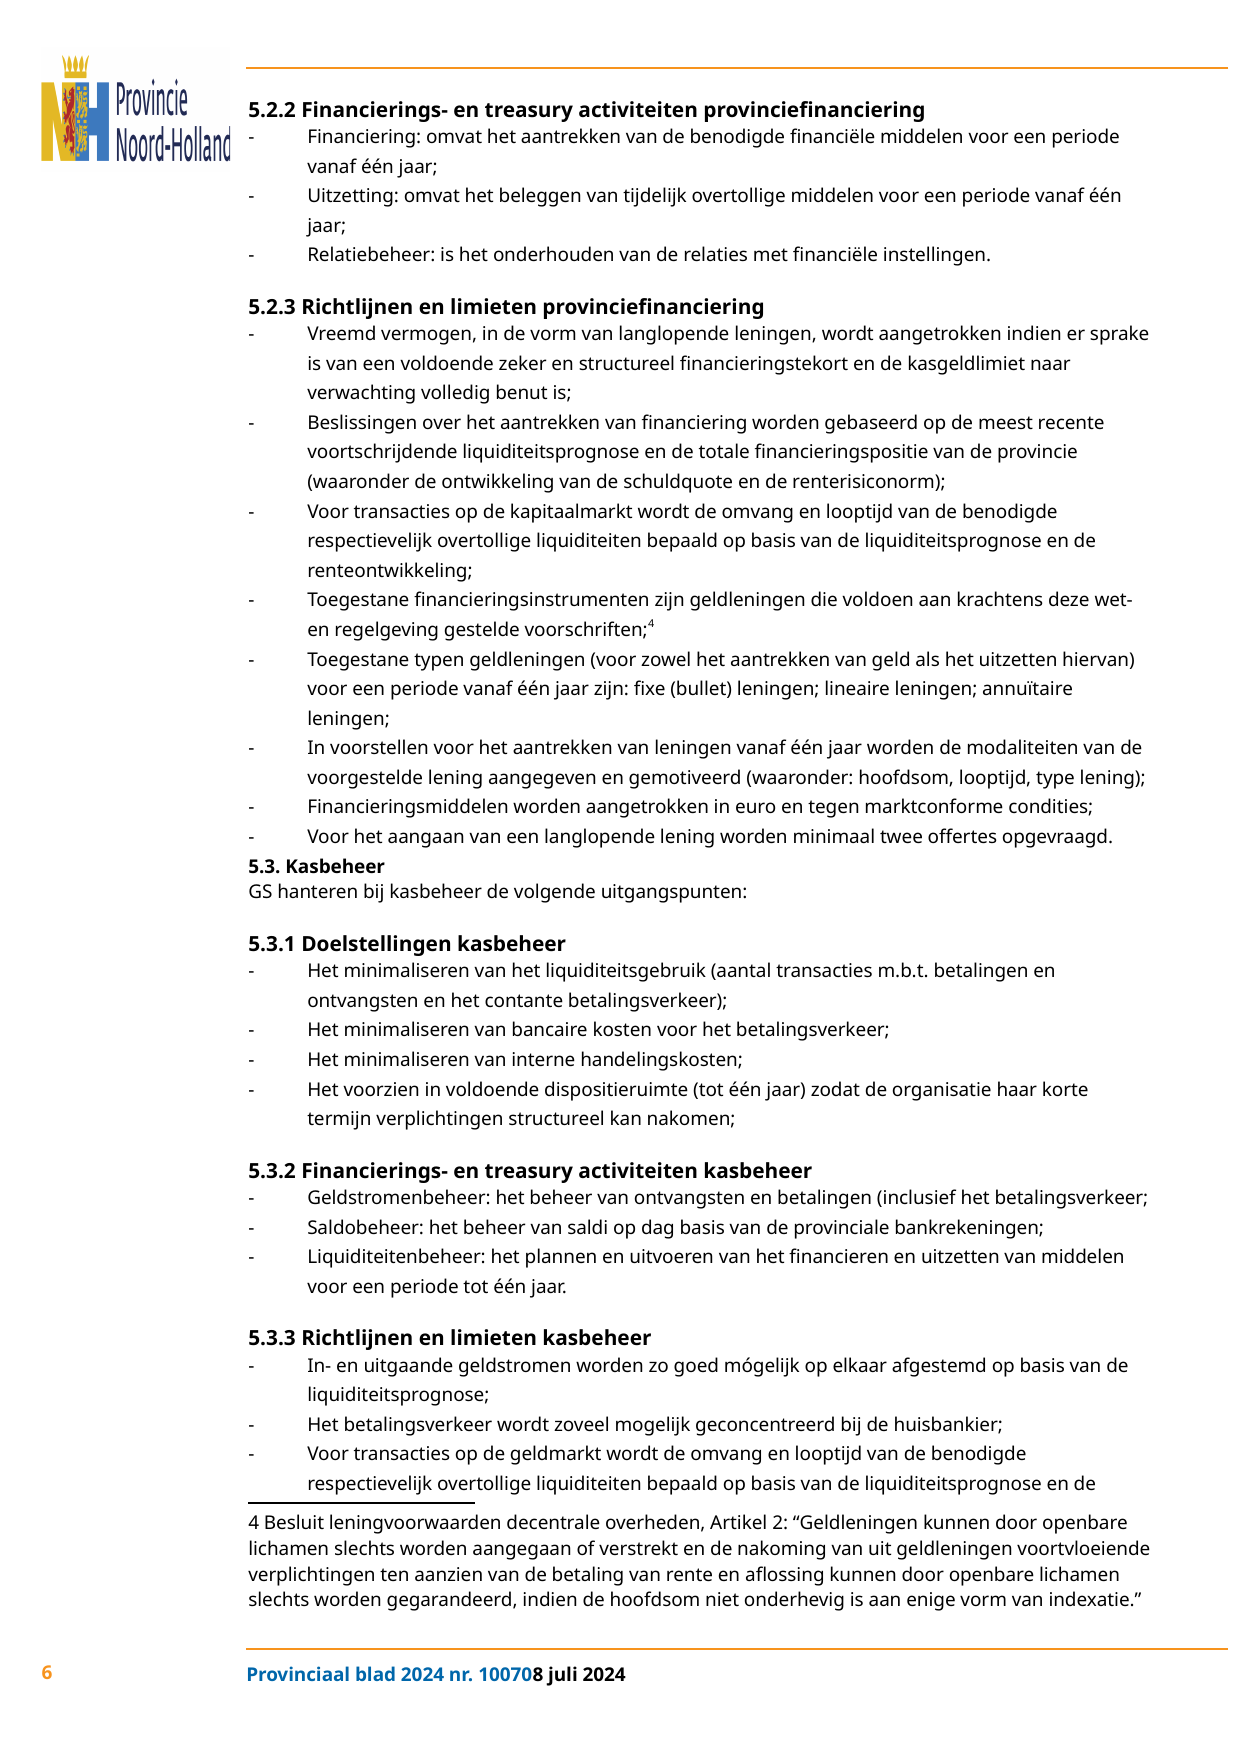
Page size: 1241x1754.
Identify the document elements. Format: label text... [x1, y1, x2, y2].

picture [41, 47, 231, 172]
list Financiering: omvat het aantrekken van de benodigde financiële middelen voor een periode vanaf één jaar; [248, 123, 1152, 178]
list Het betalingsverkeer wordt zoveel mogelijk geconcentreerd bij de huisbankier; [248, 1411, 1152, 1437]
list Voor het aangaan van een langlopende lening worden minimaal twee offertes opgevraagd. [248, 823, 1152, 849]
list Geldstromenbeheer: het beheer van ontvangsten en betalingen (inclusief het betalingsverkeer; [248, 1184, 1152, 1210]
text GS hanteren bij kasbeheer de volgende uitgangspunten: [248, 879, 1152, 904]
list Beslissingen over het aantrekken van financiering worden gebaseerd op de meest recente voortschrijdende liquiditeitsprognose en de totale financieringspositie van de provincie (waaronder de ontwikkeling van de schuldquote en de renterisiconorm); [248, 409, 1152, 494]
list In- en uitgaande geldstromen worden zo goed mógelijk op elkaar afgestemd op basis van de liquiditeitsprognose; [248, 1352, 1152, 1407]
list Voor transacties op de kapitaalmarkt wordt de omvang en looptijd van de benodigde respectievelijk overtollige liquiditeiten bepaald op basis van de liquiditeitsprognose en de renteontwikkeling; [248, 498, 1152, 583]
list Saldobeheer: het beheer van saldi op dag basis van de provinciale bankrekeningen; [248, 1214, 1152, 1239]
text 5.3.2 Financierings- en treasury activiteiten kasbeheer [248, 1156, 1152, 1184]
list Financieringsmiddelen worden aangetrokken in euro en tegen marktconforme condities; [248, 794, 1152, 819]
list Uitzetting: omvat het beleggen van tijdelijk overtollige middelen voor een periode vanaf één jaar; [248, 182, 1152, 238]
list In voorstellen voor het aantrekken van leningen vanaf één jaar worden de modaliteiten van de voorgestelde lening aangegeven en gemotiveerd (waaronder: hoofdsom, looptijd, type lening); [248, 734, 1152, 790]
list Liquiditeitenbeheer: het plannen en uitvoeren van het financieren en uitzetten van middelen voor een periode tot één jaar. [248, 1243, 1152, 1299]
list Het voorzien in voldoende dispositieruimte (tot één jaar) zodat de organisatie haar korte termijn verplichtingen structureel kan nakomen; [248, 1076, 1152, 1131]
text 5.3.1 Doelstellingen kasbeheer [248, 929, 1152, 957]
list Het minimaliseren van interne handelingskosten; [248, 1046, 1152, 1072]
list Relatiebeheer: is het onderhouden van de relaties met financiële instellingen. [248, 242, 1152, 267]
list Vreemd vermogen, in de vorm van langlopende leningen, wordt aangetrokken indien er sprake is van een voldoende zeker en structureel financieringstekort en de kasgeldlimiet naar verwachting volledig benut is; [248, 320, 1152, 405]
list Het minimaliseren van het liquiditeitsgebruik (aantal transacties m.b.t. betalingen en ontvangsten en het contante betalingsverkeer); [248, 957, 1152, 1013]
text 5.2.3 Richtlijnen en limieten provinciefinanciering [248, 292, 1152, 320]
list Besluit leningvoorwaarden decentrale overheden, Artikel 2: “Geldleningen kunnen door openbare lichamen slechts worden aangegaan of verstrekt en de nakoming van uit geldleningen voortvloeiende verplichtingen ten aanzien van de betaling van rente en aflossing kunnen door openbare lichamen slechts worden gegarandeerd, indien de hoofdsom niet onderhevig is aan enige vorm van indexatie.” [248, 1509, 1152, 1612]
list Toegestane financieringsinstrumenten zijn geldleningen die voldoen aan krachtens deze wet- en regelgeving gestelde voorschriften; [248, 587, 1152, 642]
text 5.2.2 Financierings- en treasury activiteiten provinciefinanciering [248, 95, 1152, 123]
list Het minimaliseren van bancaire kosten voor het betalingsverkeer; [248, 1017, 1152, 1042]
list Voor transacties op de geldmarkt wordt de omvang en looptijd van de benodigde respectievelijk overtollige liquiditeiten bepaald op basis van de liquiditeitsprognose en de [248, 1441, 1152, 1496]
text 5.3. Kasbeheer [248, 853, 1152, 879]
text 5.3.3 Richtlijnen en limieten kasbeheer [248, 1323, 1152, 1352]
list Toegestane typen geldleningen (voor zowel het aantrekken van geld als het uitzetten hiervan) voor een periode vanaf één jaar zijn: fixe (bullet) leningen; lineaire leningen; annuïtaire leningen; [248, 646, 1152, 731]
